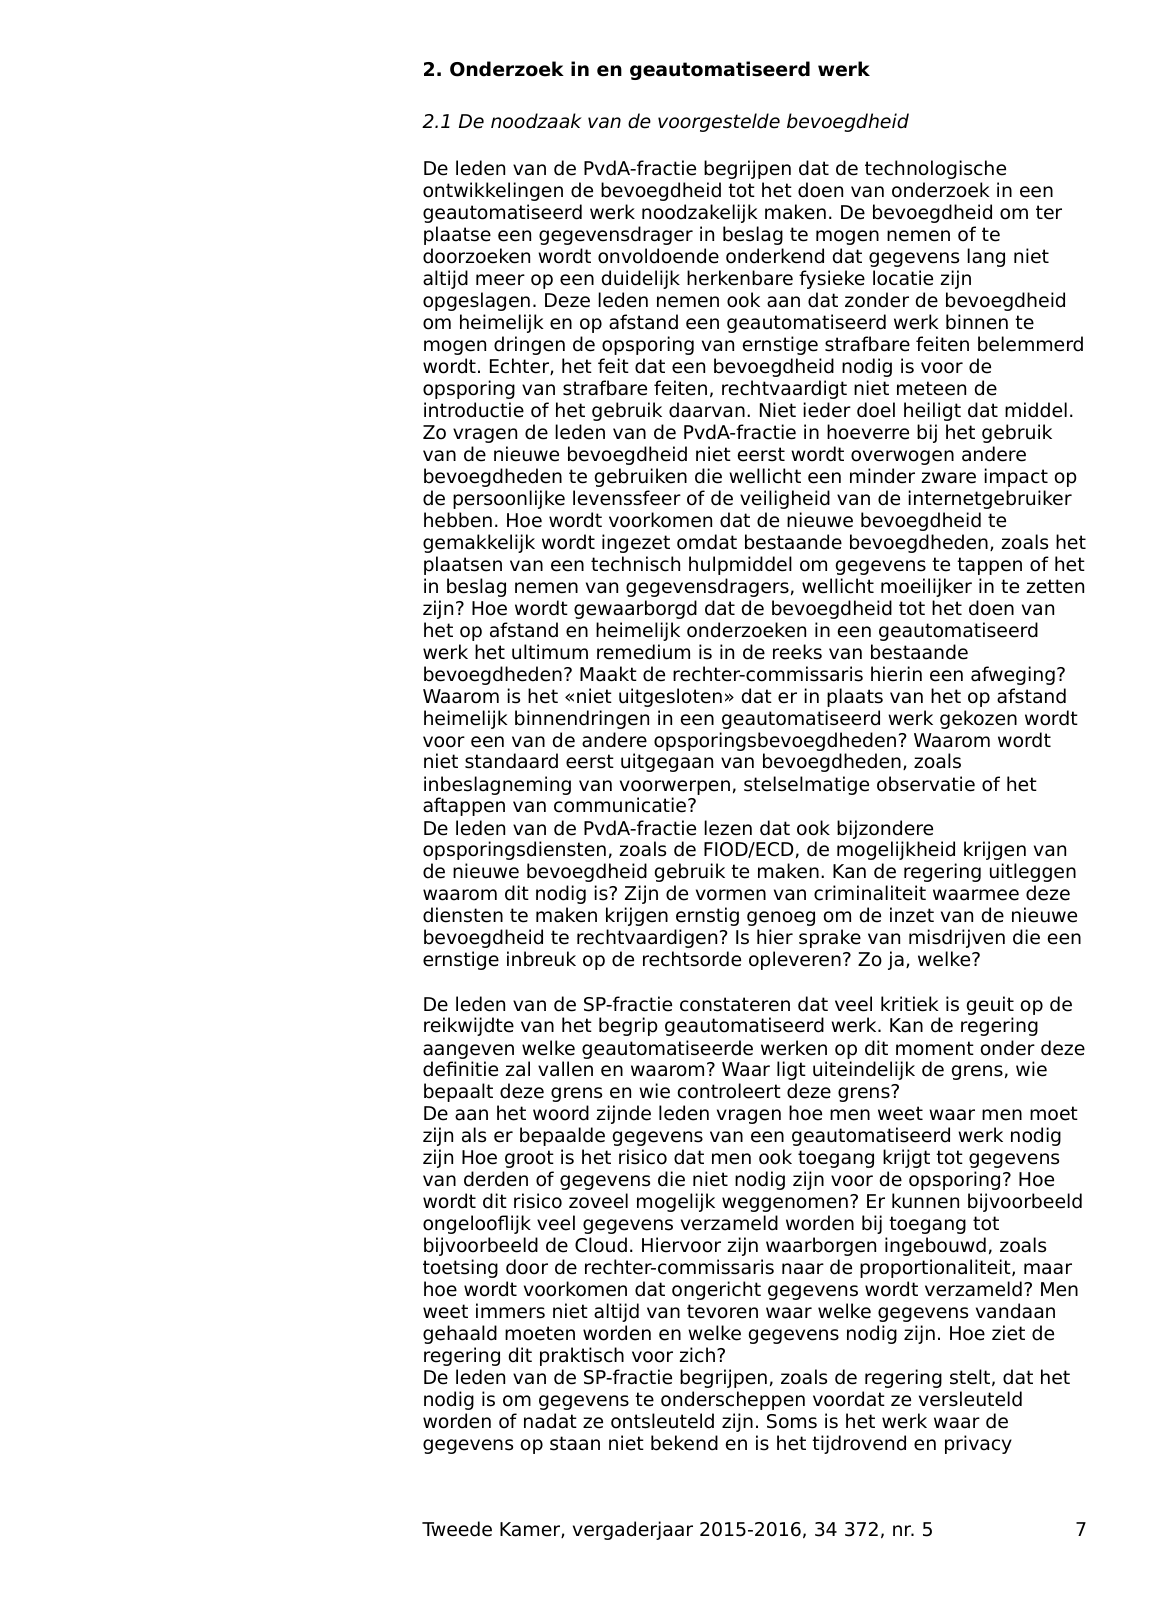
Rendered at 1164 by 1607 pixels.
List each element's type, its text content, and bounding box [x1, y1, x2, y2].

subtitle 2. Onderzoek in en geautomatiseerd werk [422, 59, 1087, 81]
text De leden van de PvdA-fractie lezen dat ook bijzondere opsporingsdiensten, zoals de FIOD/ECD, de mogelijkheid krijgen van de nieuwe bevoegdheid gebruik te maken. Kan de regering uitleggen waarom dit nodig is? Zijn de vormen van criminaliteit waarmee deze diensten te maken krijgen ernstig genoeg om de inzet van de nieuwe bevoegdheid te rechtvaardigen? Is hier sprake van misdrijven die een ernstige inbreuk op de rechtsorde opleveren? Zo ja, welke? [422, 817, 1087, 971]
subtitle 2.1 De noodzaak van de voorgestelde bevoegdheid [422, 111, 1087, 133]
text De aan het woord zijnde leden vragen hoe men weet waar men moet zijn als er bepaalde gegevens van een geautomatiseerd werk nodig zijn Hoe groot is het risico dat men ook toegang krijgt tot gegevens van derden of gegevens die niet nodig zijn voor de opsporing? Hoe wordt dit risico zoveel mogelijk weggenomen? Er kunnen bijvoorbeeld ongelooflijk veel gegevens verzameld worden bij toegang tot bijvoorbeeld de Cloud. Hiervoor zijn waarborgen ingebouwd, zoals toetsing door de rechter-commissaris naar de proportionaliteit, maar hoe wordt voorkomen dat ongericht gegevens wordt verzameld? Men weet immers niet altijd van tevoren waar welke gegevens vandaan gehaald moeten worden en welke gegevens nodig zijn. Hoe ziet de regering dit praktisch voor zich? [422, 1103, 1087, 1367]
text De leden van de SP-fractie constateren dat veel kritiek is geuit op de reikwijdte van het begrip geautomatiseerd werk. Kan de regering aangeven welke geautomatiseerde werken op dit moment onder deze definitie zal vallen en waarom? Waar ligt uiteindelijk de grens, wie bepaalt deze grens en wie controleert deze grens? [422, 993, 1087, 1103]
text De leden van de SP-fractie begrijpen, zoals de regering stelt, dat het nodig is om gegevens te onderscheppen voordat ze versleuteld worden of nadat ze ontsleuteld zijn. Soms is het werk waar de gegevens op staan niet bekend en is het tijdrovend en privacy [422, 1367, 1087, 1455]
text De leden van de PvdA-fractie begrijpen dat de technologische ontwikkelingen de bevoegdheid tot het doen van onderzoek in een geautomatiseerd werk noodzakelijk maken. De bevoegdheid om ter plaatse een gegevensdrager in beslag te mogen nemen of te doorzoeken wordt onvoldoende onderkend dat gegevens lang niet altijd meer op een duidelijk herkenbare fysieke locatie zijn opgeslagen. Deze leden nemen ook aan dat zonder de bevoegdheid om heimelijk en op afstand een geautomatiseerd werk binnen te mogen dringen de opsporing van ernstige strafbare feiten belemmerd wordt. Echter, het feit dat een bevoegdheid nodig is voor de opsporing van strafbare feiten, rechtvaardigt niet meteen de introductie of het gebruik daarvan. Niet ieder doel heiligt dat middel. Zo vragen de leden van de PvdA-fractie in hoeverre bij het gebruik van de nieuwe bevoegdheid niet eerst wordt overwogen andere bevoegdheden te gebruiken die wellicht een minder zware impact op de persoonlijke levenssfeer of de veiligheid van de internetgebruiker hebben. Hoe wordt voorkomen dat de nieuwe bevoegdheid te gemakkelijk wordt ingezet omdat bestaande bevoegdheden, zoals het plaatsen van een technisch hulpmiddel om gegevens te tappen of het in beslag nemen van gegevensdragers, wellicht moeilijker in te zetten zijn? Hoe wordt gewaarborgd dat de bevoegdheid tot het doen van het op afstand en heimelijk onderzoeken in een geautomatiseerd werk het ultimum remedium is in de reeks van bestaande bevoegdheden? Maakt de rechter-commissaris hierin een afweging? Waarom is het «niet uitgesloten» dat er in plaats van het op afstand heimelijk binnendringen in een geautomatiseerd werk gekozen wordt voor een van de andere opsporingsbevoegdheden? Waarom wordt niet standaard eerst uitgegaan van bevoegdheden, zoals inbeslagneming van voorwerpen, stelselmatige observatie of het aftappen van communicatie? [422, 158, 1087, 817]
